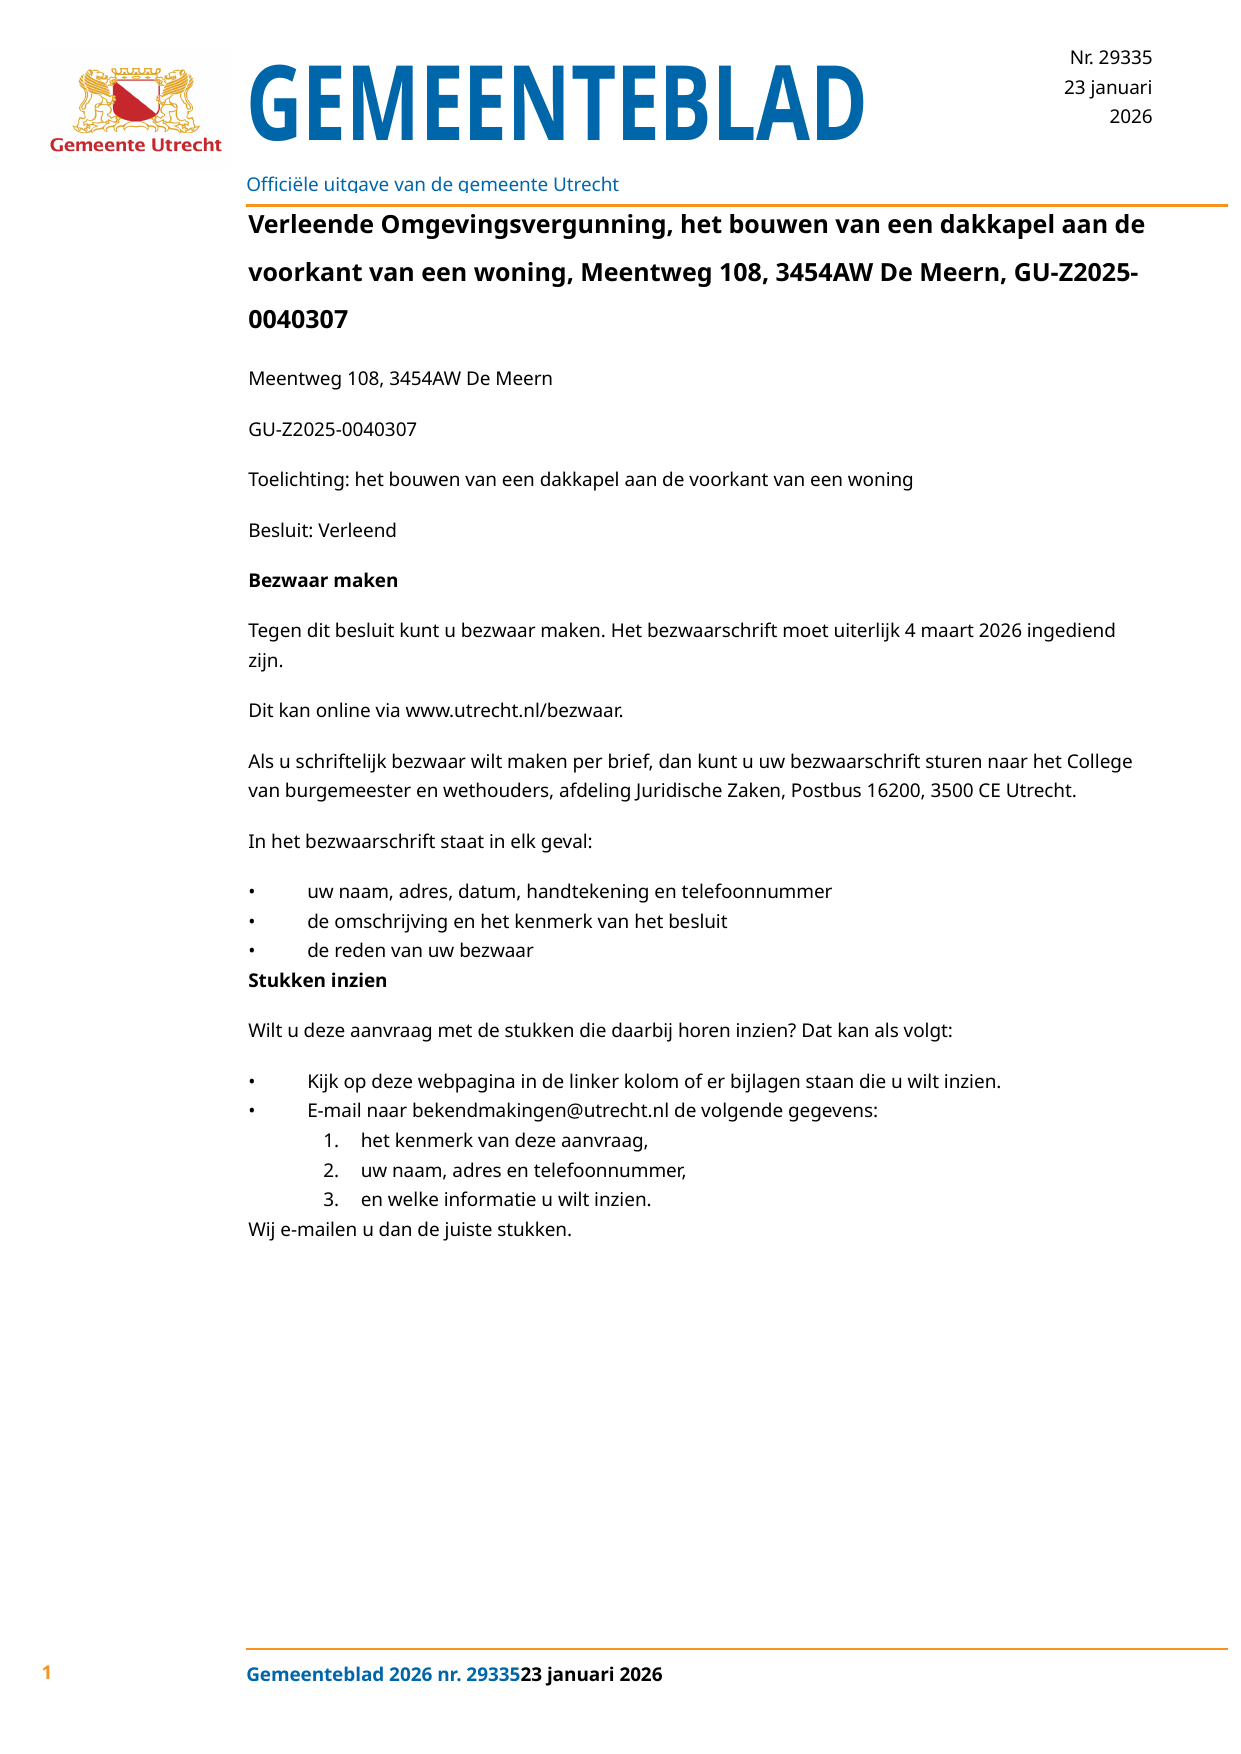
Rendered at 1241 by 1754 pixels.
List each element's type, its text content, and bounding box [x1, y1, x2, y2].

text GU-Z2025-0040307 [248, 416, 1152, 442]
text Bezwaar maken [248, 567, 1152, 593]
text Verleende Omgevingsvergunning, het bouwen van een dakkapel aan de voorkant van een woning, Meentweg 108, 3454AW De Meern, GU-Z2025-0040307 [248, 207, 1152, 336]
text Dit kan online via www.utrecht.nl/bezwaar. [248, 698, 1152, 723]
list de reden van uw bezwaar [248, 938, 1152, 963]
list Kijk op deze webpagina in de linker kolom of er bijlagen staan die u wilt inzien. [248, 1068, 1152, 1094]
list het kenmerk van deze aanvraag, [323, 1127, 1152, 1153]
text In het bezwaarschrift staat in elk geval: [248, 828, 1152, 854]
picture [41, 47, 231, 172]
list de omschrijving en het kenmerk van het besluit [248, 908, 1152, 934]
list uw naam, adres, datum, handtekening en telefoonnummer [248, 878, 1152, 904]
text Toelichting: het bouwen van een dakkapel aan de voorkant van een woning [248, 466, 1152, 492]
list uw naam, adres en telefoonnummer, [323, 1157, 1152, 1182]
text Tegen dit besluit kunt u bezwaar maken. Het bezwaarschrift moet uiterlijk 4 maart 2026 ingediend zijn. [248, 618, 1152, 673]
text Meentweg 108, 3454AW De Meern [248, 366, 1152, 391]
text Als u schriftelijk bezwaar wilt maken per brief, dan kunt u uw bezwaarschrift sturen naar het College van burgemeester en wethouders, afdeling Juridische Zaken, Postbus 16200, 3500 CE Utrecht. [248, 748, 1152, 803]
text Stukken inzien [248, 967, 1152, 993]
text Besluit: Verleend [248, 517, 1152, 542]
text Wij e-mailen u dan de juiste stukken. [248, 1216, 1152, 1242]
text Wilt u deze aanvraag met de stukken die daarbij horen inzien? Dat kan als volgt: [248, 1018, 1152, 1043]
list en welke informatie u wilt inzien. [323, 1186, 1152, 1212]
list E-mail naar bekendmakingen@utrecht.nl de volgende gegevens: [248, 1098, 1152, 1123]
